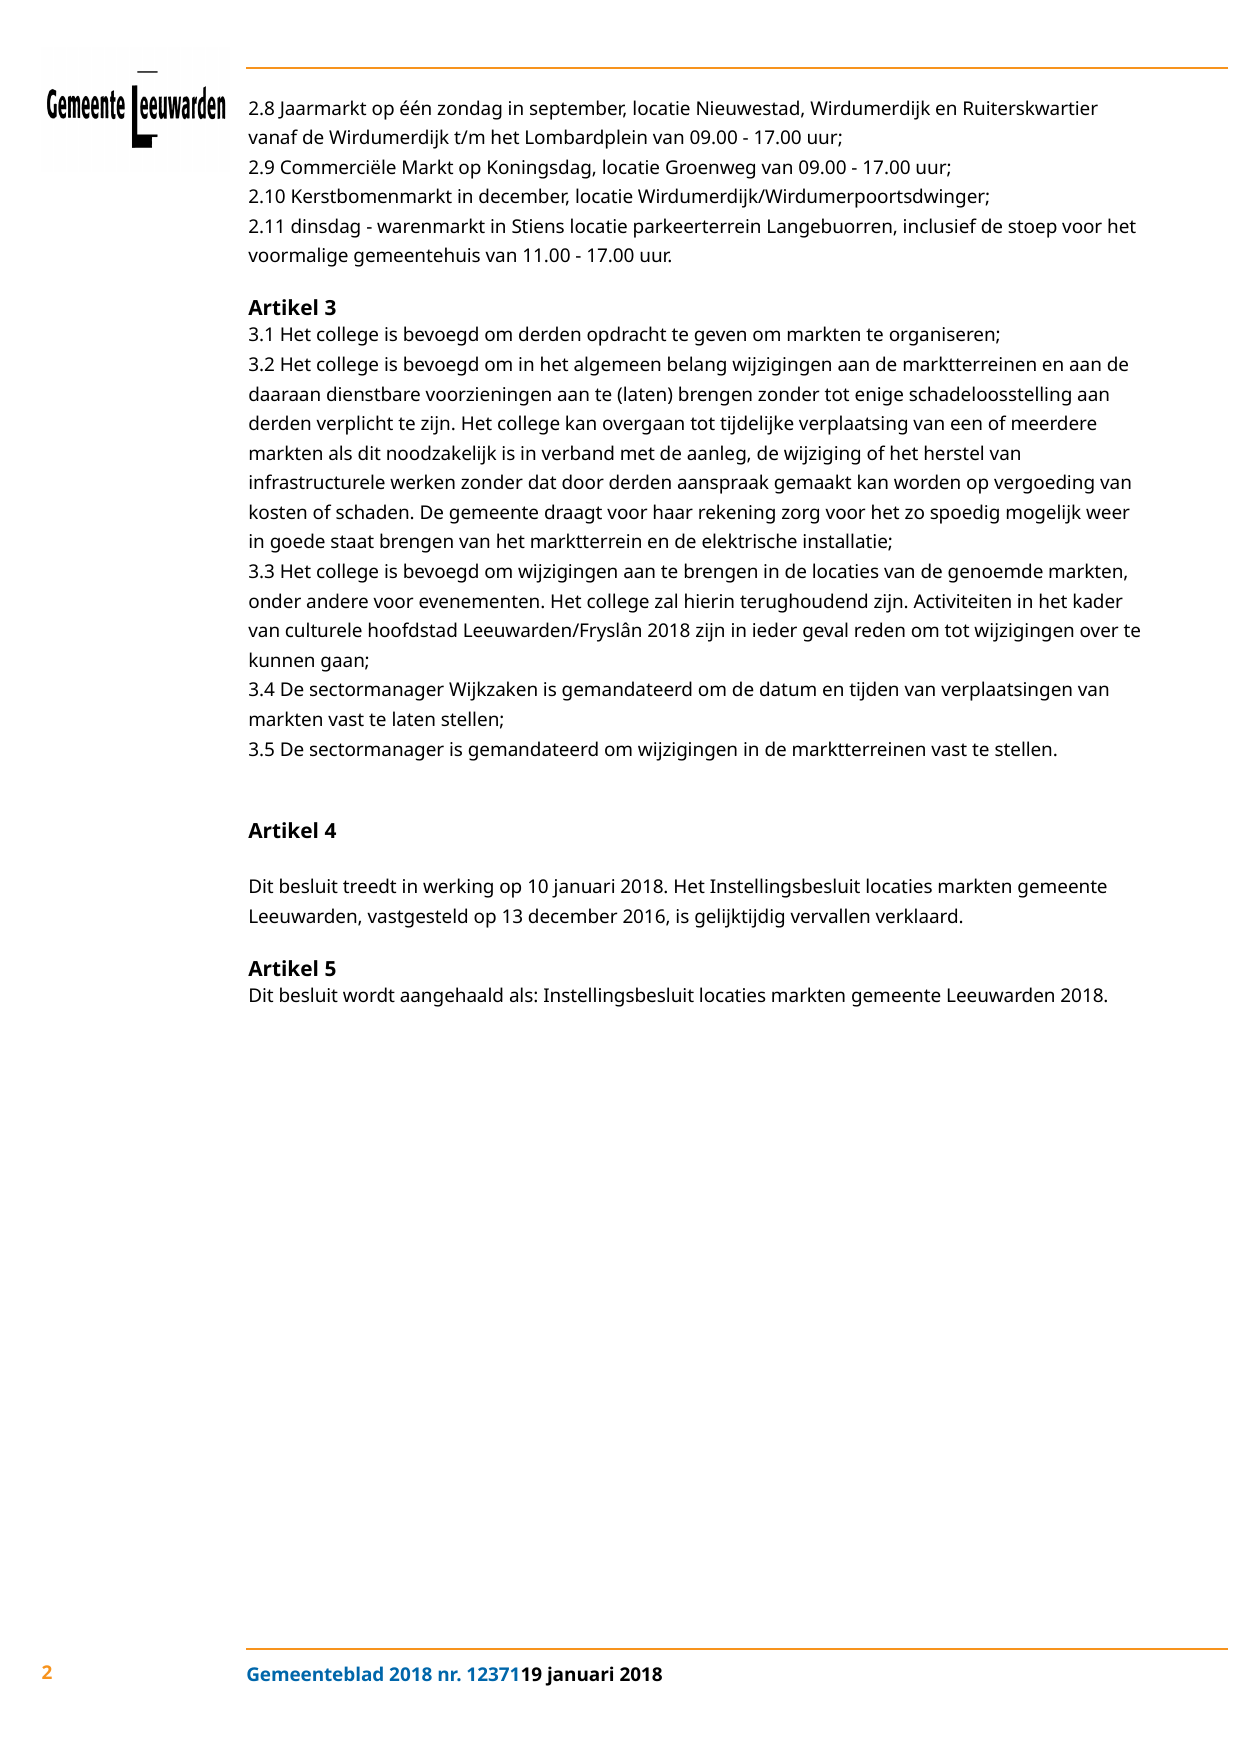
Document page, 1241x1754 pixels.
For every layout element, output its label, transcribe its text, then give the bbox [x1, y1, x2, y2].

text 2.8 Jaarmarkt op één zondag in september, locatie Nieuwestad, Wirdumerdijk en Ruiterskwartier vanaf de Wirdumerdijk t/m het Lombardplein van 09.00 - 17.00 uur; [248, 95, 1152, 150]
text 3.1 Het college is bevoegd om derden opdracht te geven om markten te organiseren; [248, 322, 1152, 347]
text 2.10 Kerstbomenmarkt in december, locatie Wirdumerdijk/Wirdumerpoortsdwinger; [248, 183, 1152, 209]
text 3.5 De sectormanager is gemandateerd om wijzigingen in de marktterreinen vast te stellen. [248, 736, 1152, 761]
text 2.9 Commerciële Markt op Koningsdag, locatie Groenweg van 09.00 - 17.00 uur; [248, 154, 1152, 180]
text Artikel 4 [248, 816, 1152, 844]
text Dit besluit wordt aangehaald als: Instellingsbesluit locaties markten gemeente Leeuwarden 2018. [248, 982, 1152, 1008]
text Artikel 3 [248, 293, 1152, 322]
text Artikel 5 [248, 954, 1152, 982]
text 3.3 Het college is bevoegd om wijzigingen aan te brengen in de locaties van de genoemde markten, onder andere voor evenementen. Het college zal hierin terughoudend zijn. Activiteiten in het kader van culturele hoofdstad Leeuwarden/Fryslân 2018 zijn in ieder geval reden om tot wijzigingen over te kunnen gaan; [248, 558, 1152, 673]
text Dit besluit treedt in werking op 10 januari 2018. Het Instellingsbesluit locaties markten gemeente Leeuwarden, vastgesteld op 13 december 2016, is gelijktijdig vervallen verklaard. [248, 874, 1152, 929]
text 2.11 dinsdag - warenmarkt in Stiens locatie parkeerterrein Langebuorren, inclusief de stoep voor het voormalige gemeentehuis van 11.00 - 17.00 uur. [248, 213, 1152, 268]
text 3.2 Het college is bevoegd om in het algemeen belang wijzigingen aan de marktterreinen en aan de daaraan dienstbare voorzieningen aan te (laten) brengen zonder tot enige schadeloosstelling aan derden verplicht te zijn. Het college kan overgaan tot tijdelijke verplaatsing van een of meerdere markten als dit noodzakelijk is in verband met de aanleg, de wijziging of het herstel van infrastructurele werken zonder dat door derden aanspraak gemaakt kan worden op vergoeding van kosten of schaden. De gemeente draagt voor haar rekening zorg voor het zo spoedig mogelijk weer in goede staat brengen van het marktterrein en de elektrische installatie; [248, 351, 1152, 554]
text 3.4 De sectormanager Wijkzaken is gemandateerd om de datum en tijden van verplaatsingen van markten vast te laten stellen; [248, 677, 1152, 732]
picture [41, 47, 231, 172]
